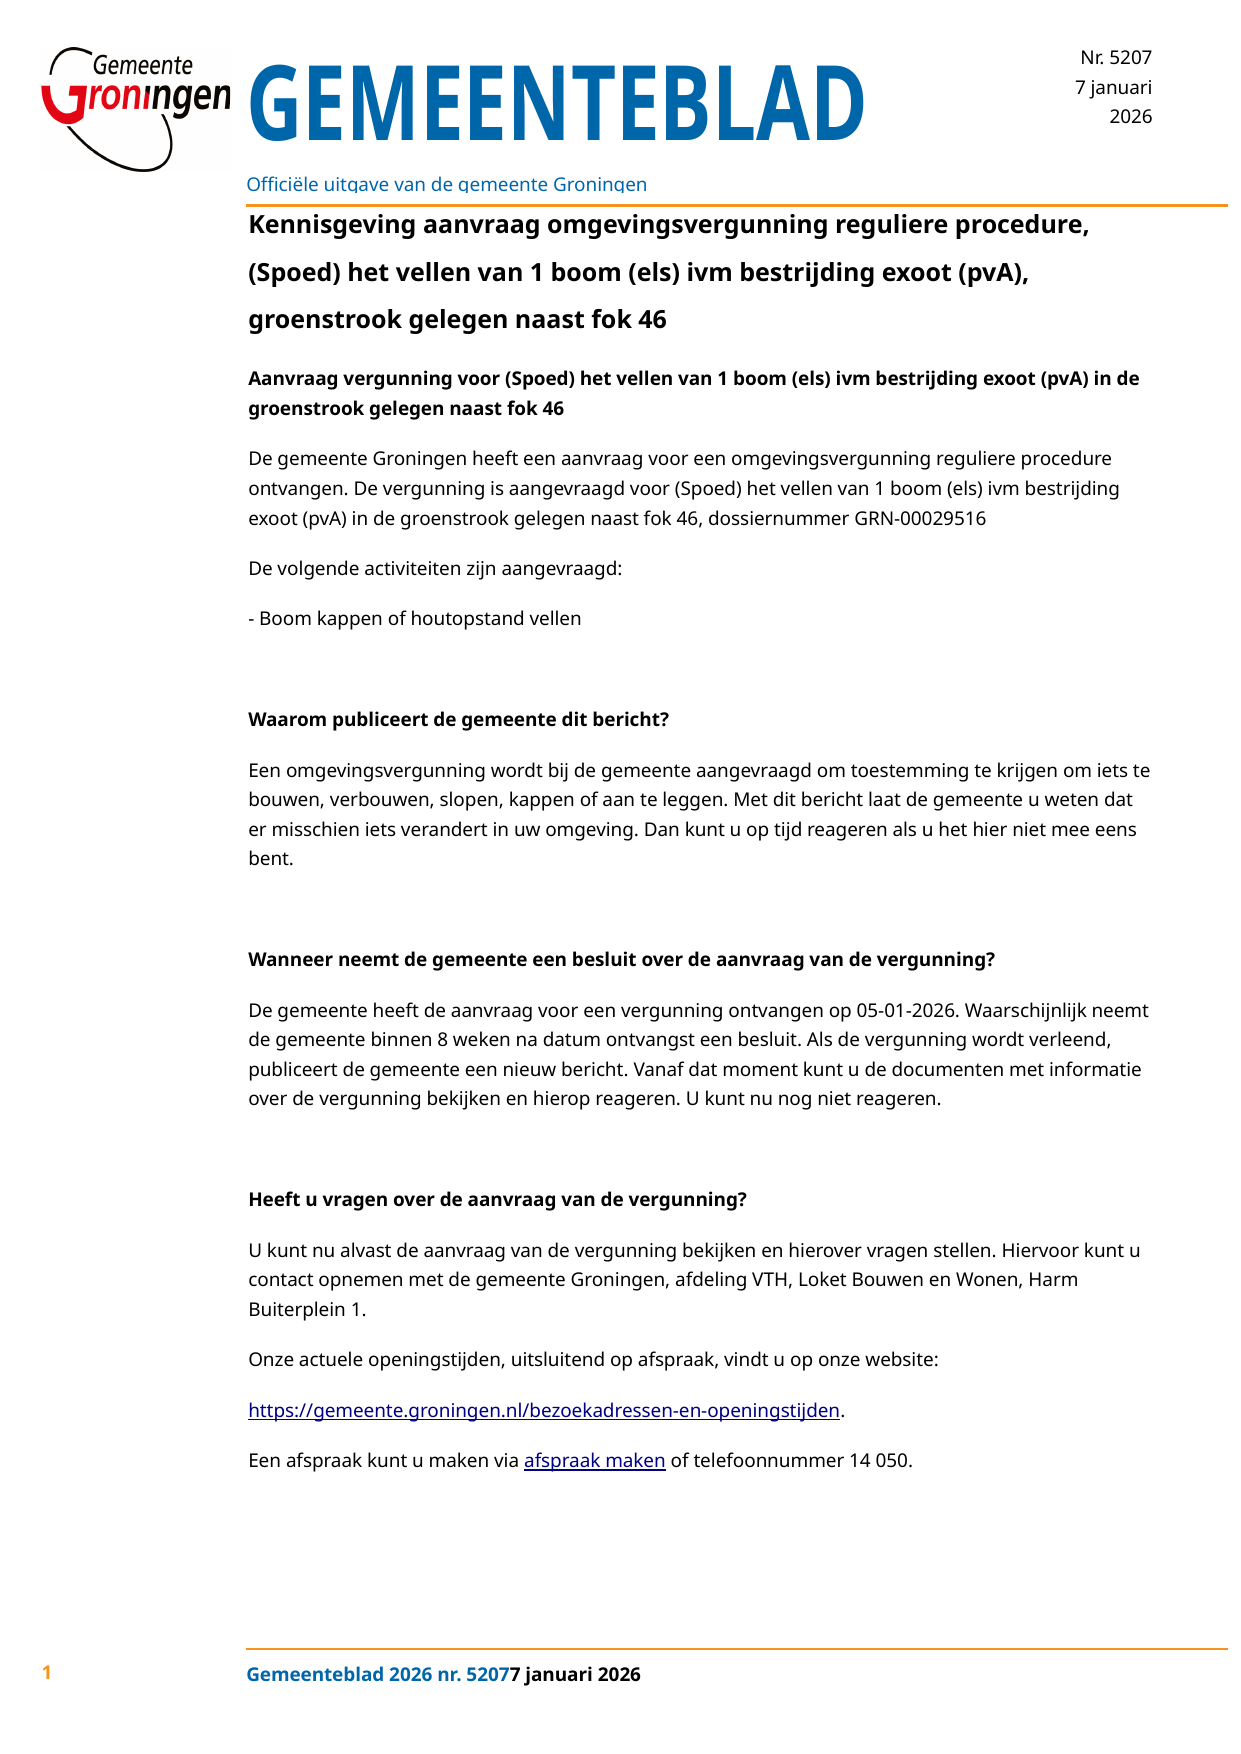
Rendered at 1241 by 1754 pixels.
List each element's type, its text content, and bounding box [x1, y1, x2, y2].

text Kennisgeving aanvraag omgevingsvergunning reguliere procedure, (Spoed) het vellen van 1 boom (els) ivm bestrijding exoot (pvA), groenstrook gelegen naast fok 46 [248, 207, 1152, 336]
text Onze actuele openingstijden, uitsluitend op afspraak, vindt u op onze website: [248, 1346, 1152, 1372]
text Wanneer neemt de gemeente een besluit over de aanvraag van de vergunning? [248, 946, 1152, 972]
text Een afspraak kunt u maken via afspraak maken of telefoonnummer 14 050. [248, 1447, 1152, 1473]
text Aanvraag vergunning voor (Spoed) het vellen van 1 boom (els) ivm bestrijding exoot (pvA) in de groenstrook gelegen naast fok 46 [248, 366, 1152, 421]
text Waarom publiceert de gemeente dit bericht? [248, 706, 1152, 732]
text U kunt nu alvast de aanvraag van de vergunning bekijken en hierover vragen stellen. Hiervoor kunt u contact opnemen met de gemeente Groningen, afdeling VTH, Loket Bouwen en Wonen, Harm Buiterplein 1. [248, 1237, 1152, 1322]
text - Boom kappen of houtopstand vellen [248, 606, 1152, 631]
text De volgende activiteiten zijn aangevraagd: [248, 555, 1152, 581]
text https://gemeente.groningen.nl/bezoekadressen-en-openingstijden. [248, 1397, 1152, 1422]
text Een omgevingsvergunning wordt bij de gemeente aangevraagd om toestemming te krijgen om iets te bouwen, verbouwen, slopen, kappen of aan te leggen. Met dit bericht laat de gemeente u weten dat er misschien iets verandert in uw omgeving. Dan kunt u op tijd reageren als u het hier niet mee eens bent. [248, 757, 1152, 871]
text De gemeente heeft de aanvraag voor een vergunning ontvangen op 05-01-2026. Waarschijnlijk neemt de gemeente binnen 8 weken na datum ontvangst een besluit. Als de vergunning wordt verleend, publiceert de gemeente een nieuw bericht. Vanaf dat moment kunt u de documenten met informatie over de vergunning bekijken en hierop reageren. U kunt nu nog niet reageren. [248, 997, 1152, 1111]
text Heeft u vragen over de aanvraag van de vergunning? [248, 1186, 1152, 1212]
picture [41, 47, 231, 172]
text De gemeente Groningen heeft een aanvraag voor een omgevingsvergunning reguliere procedure ontvangen. De vergunning is aangevraagd voor (Spoed) het vellen van 1 boom (els) ivm bestrijding exoot (pvA) in de groenstrook gelegen naast fok 46, dossiernummer GRN-00029516 [248, 446, 1152, 530]
